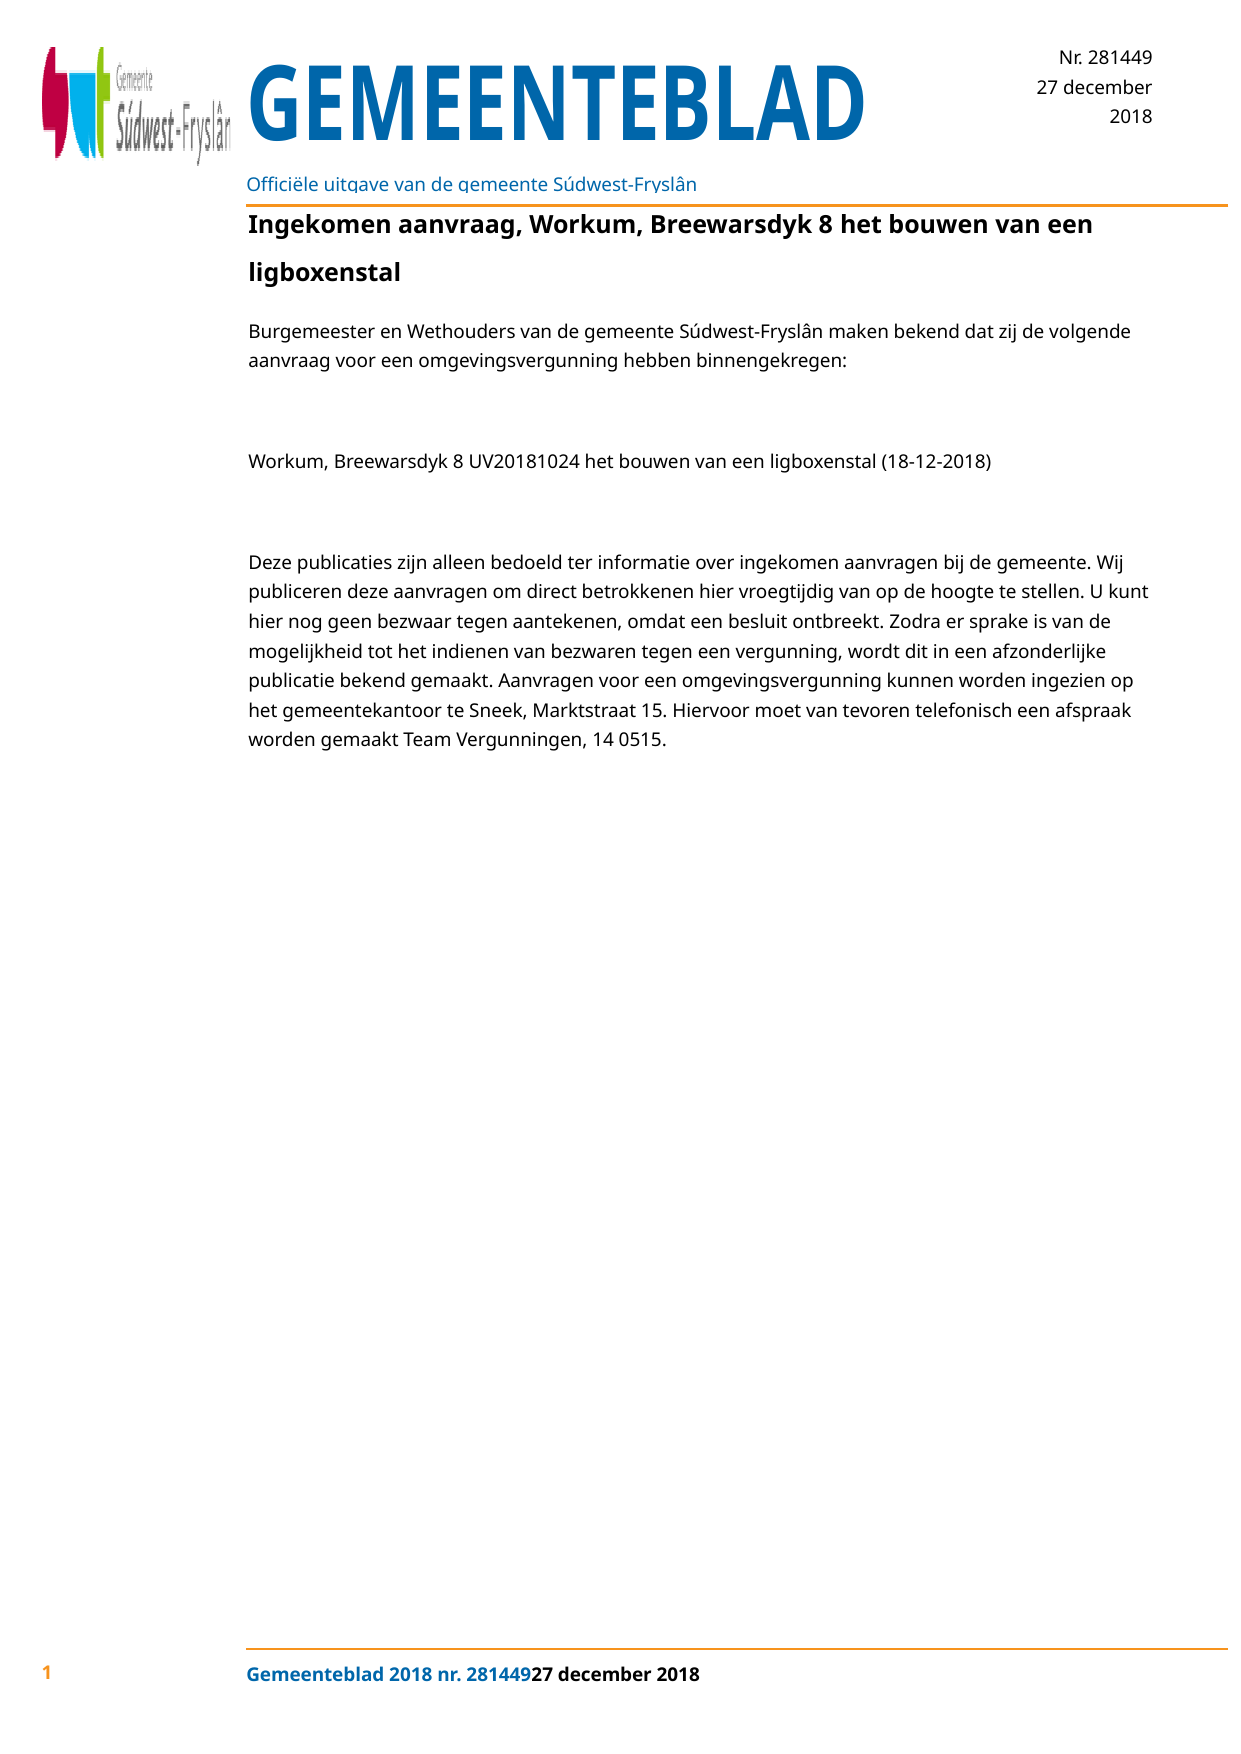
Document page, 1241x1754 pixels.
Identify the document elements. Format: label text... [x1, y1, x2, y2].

text Workum, Breewarsdyk 8 UV20181024 het bouwen van een ligboxenstal (18-12-2018) [248, 448, 1152, 474]
picture [41, 47, 231, 172]
text Burgemeester en Wethouders van de gemeente Súdwest-Fryslân maken bekend dat zij de volgende aanvraag voor een omgevingsvergunning hebben binnengekregen: [248, 318, 1152, 373]
text Deze publicaties zijn alleen bedoeld ter informatie over ingekomen aanvragen bij de gemeente. Wij publiceren deze aanvragen om direct betrokkenen hier vroegtijdig van op de hoogte te stellen. U kunt hier nog geen bezwaar tegen aantekenen, omdat een besluit ontbreekt. Zodra er sprake is van de mogelijkheid tot het indienen van bezwaren tegen een vergunning, wordt dit in een afzonderlijke publicatie bekend gemaakt. Aanvragen voor een omgevingsvergunning kunnen worden ingezien op het gemeentekantoor te Sneek, Marktstraat 15. Hiervoor moet van tevoren telefonisch een afspraak worden gemaakt Team Vergunningen, 14 0515. [248, 549, 1152, 752]
text Ingekomen aanvraag, Workum, Breewarsdyk 8 het bouwen van een ligboxenstal [248, 207, 1152, 288]
